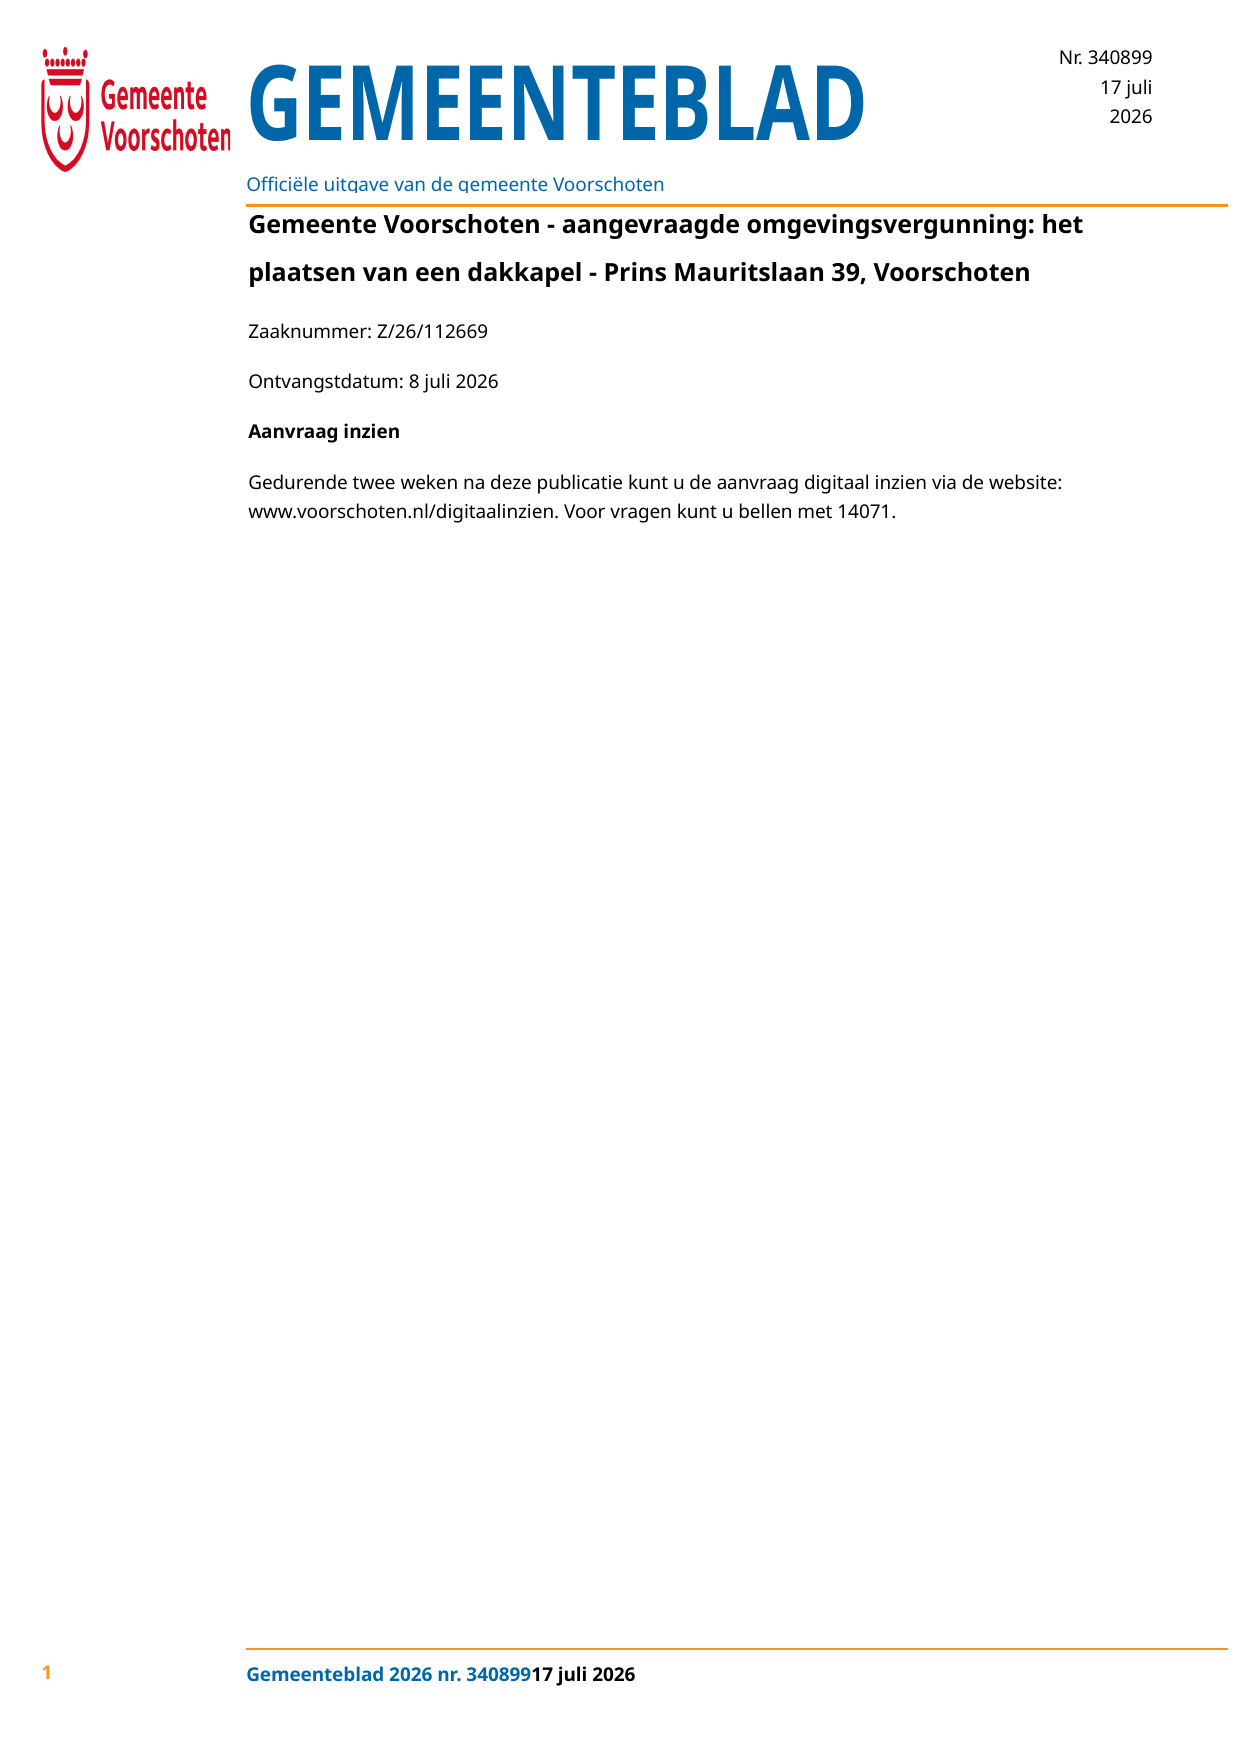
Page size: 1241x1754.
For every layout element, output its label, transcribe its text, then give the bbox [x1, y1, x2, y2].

text Ontvangstdatum: 8 juli 2026 [248, 368, 1152, 394]
text Gedurende twee weken na deze publicatie kunt u de aanvraag digitaal inzien via de website: www.voorschoten.nl/digitaalinzien. Voor vragen kunt u bellen met 14071. [248, 469, 1152, 524]
text Aanvraag inzien [248, 419, 1152, 444]
text Gemeente Voorschoten - aangevraagde omgevingsvergunning: het plaatsen van een dakkapel - Prins Mauritslaan 39, Voorschoten [248, 207, 1152, 288]
picture [41, 47, 231, 172]
text Zaaknummer: Z/26/112669 [248, 318, 1152, 344]
